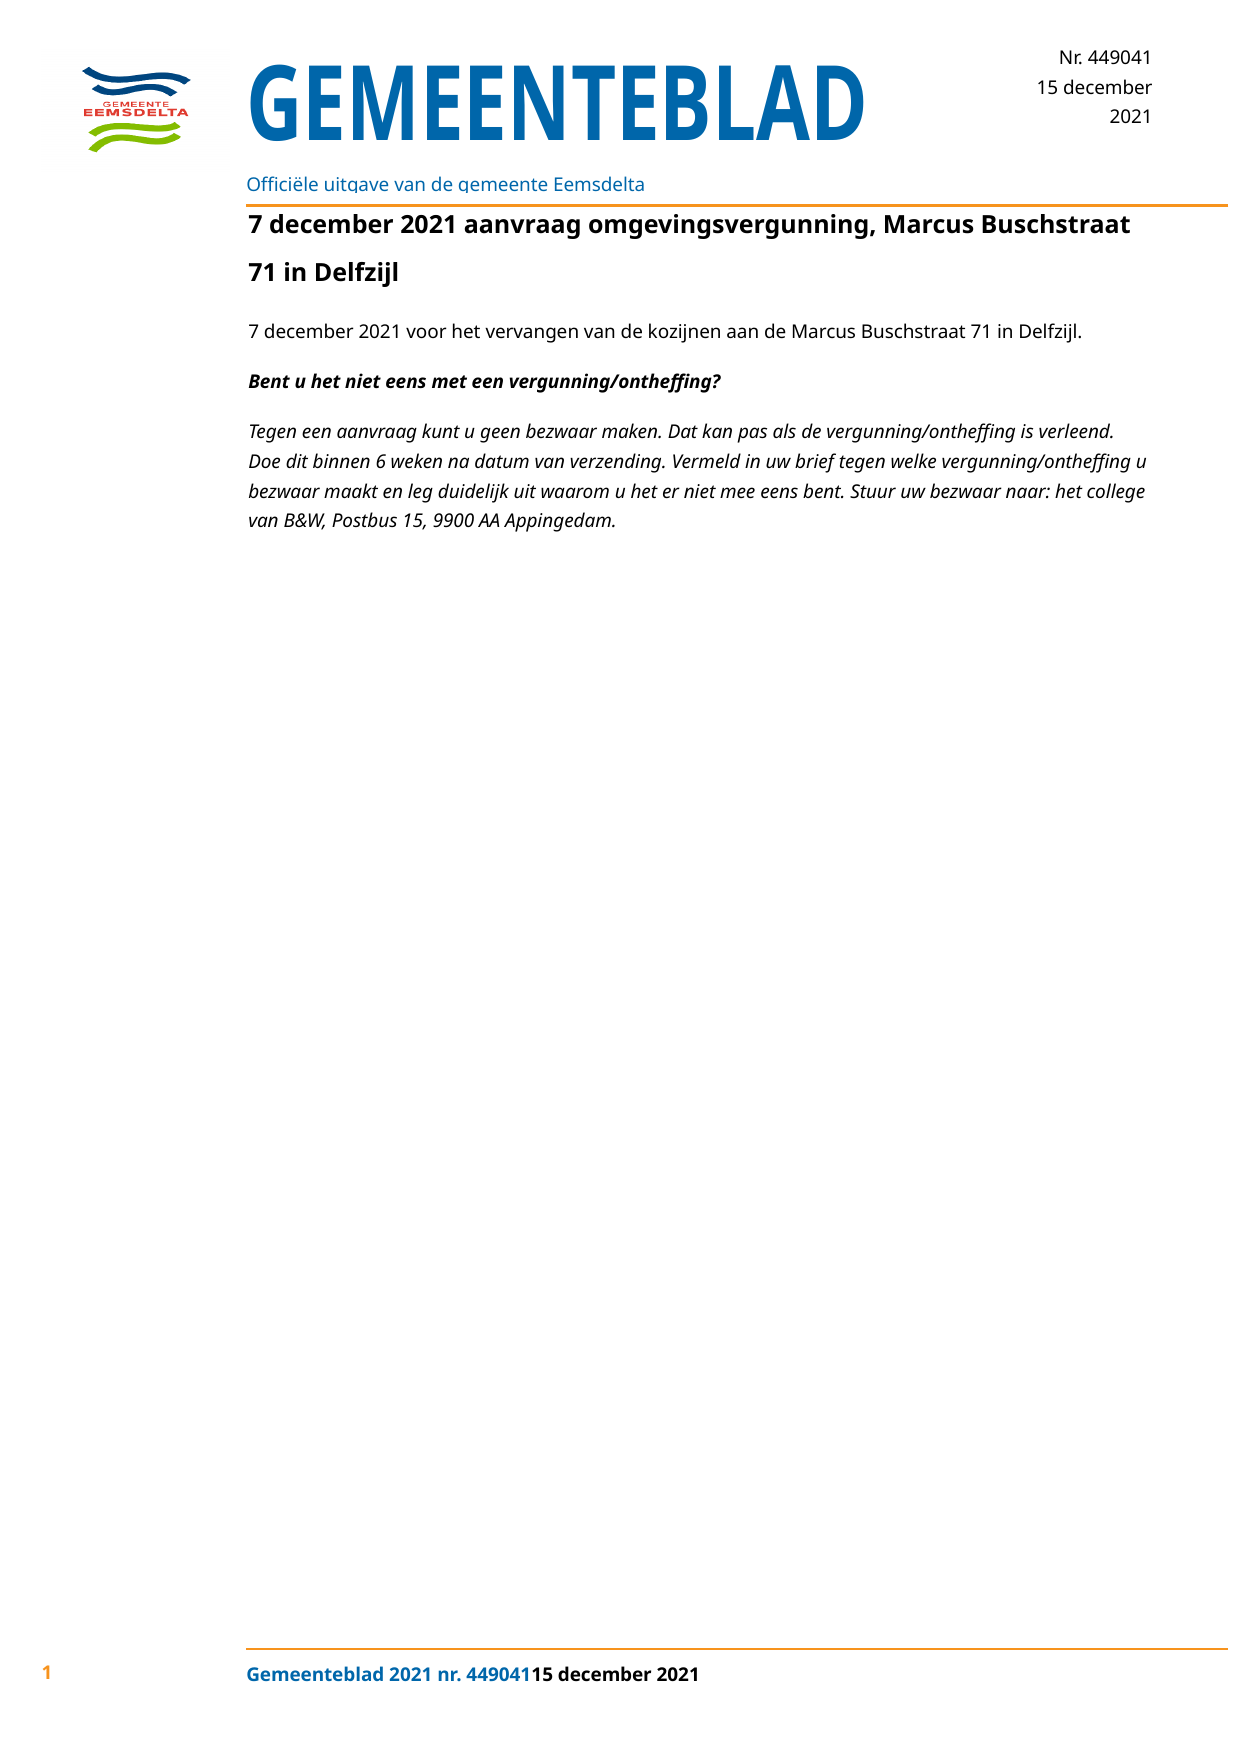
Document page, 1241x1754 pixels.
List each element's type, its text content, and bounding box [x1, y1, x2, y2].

text 7 december 2021 aanvraag omgevingsvergunning, Marcus Buschstraat 71 in Delfzijl [248, 207, 1152, 288]
text Tegen een aanvraag kunt u geen bezwaar maken. Dat kan pas als de vergunning/ontheffing is verleend. Doe dit binnen 6 weken na datum van verzending. Vermeld in uw brief tegen welke vergunning/ontheffing u bezwaar maakt en leg duidelijk uit waarom u het er niet mee eens bent. Stuur uw bezwaar naar: het college van B&W, Postbus 15, 9900 AA Appingedam. [248, 419, 1152, 533]
picture [41, 47, 231, 172]
text Bent u het niet eens met een vergunning/ontheffing? [248, 368, 1152, 394]
text 7 december 2021 voor het vervangen van de kozijnen aan de Marcus Buschstraat 71 in Delfzijl. [248, 318, 1152, 344]
